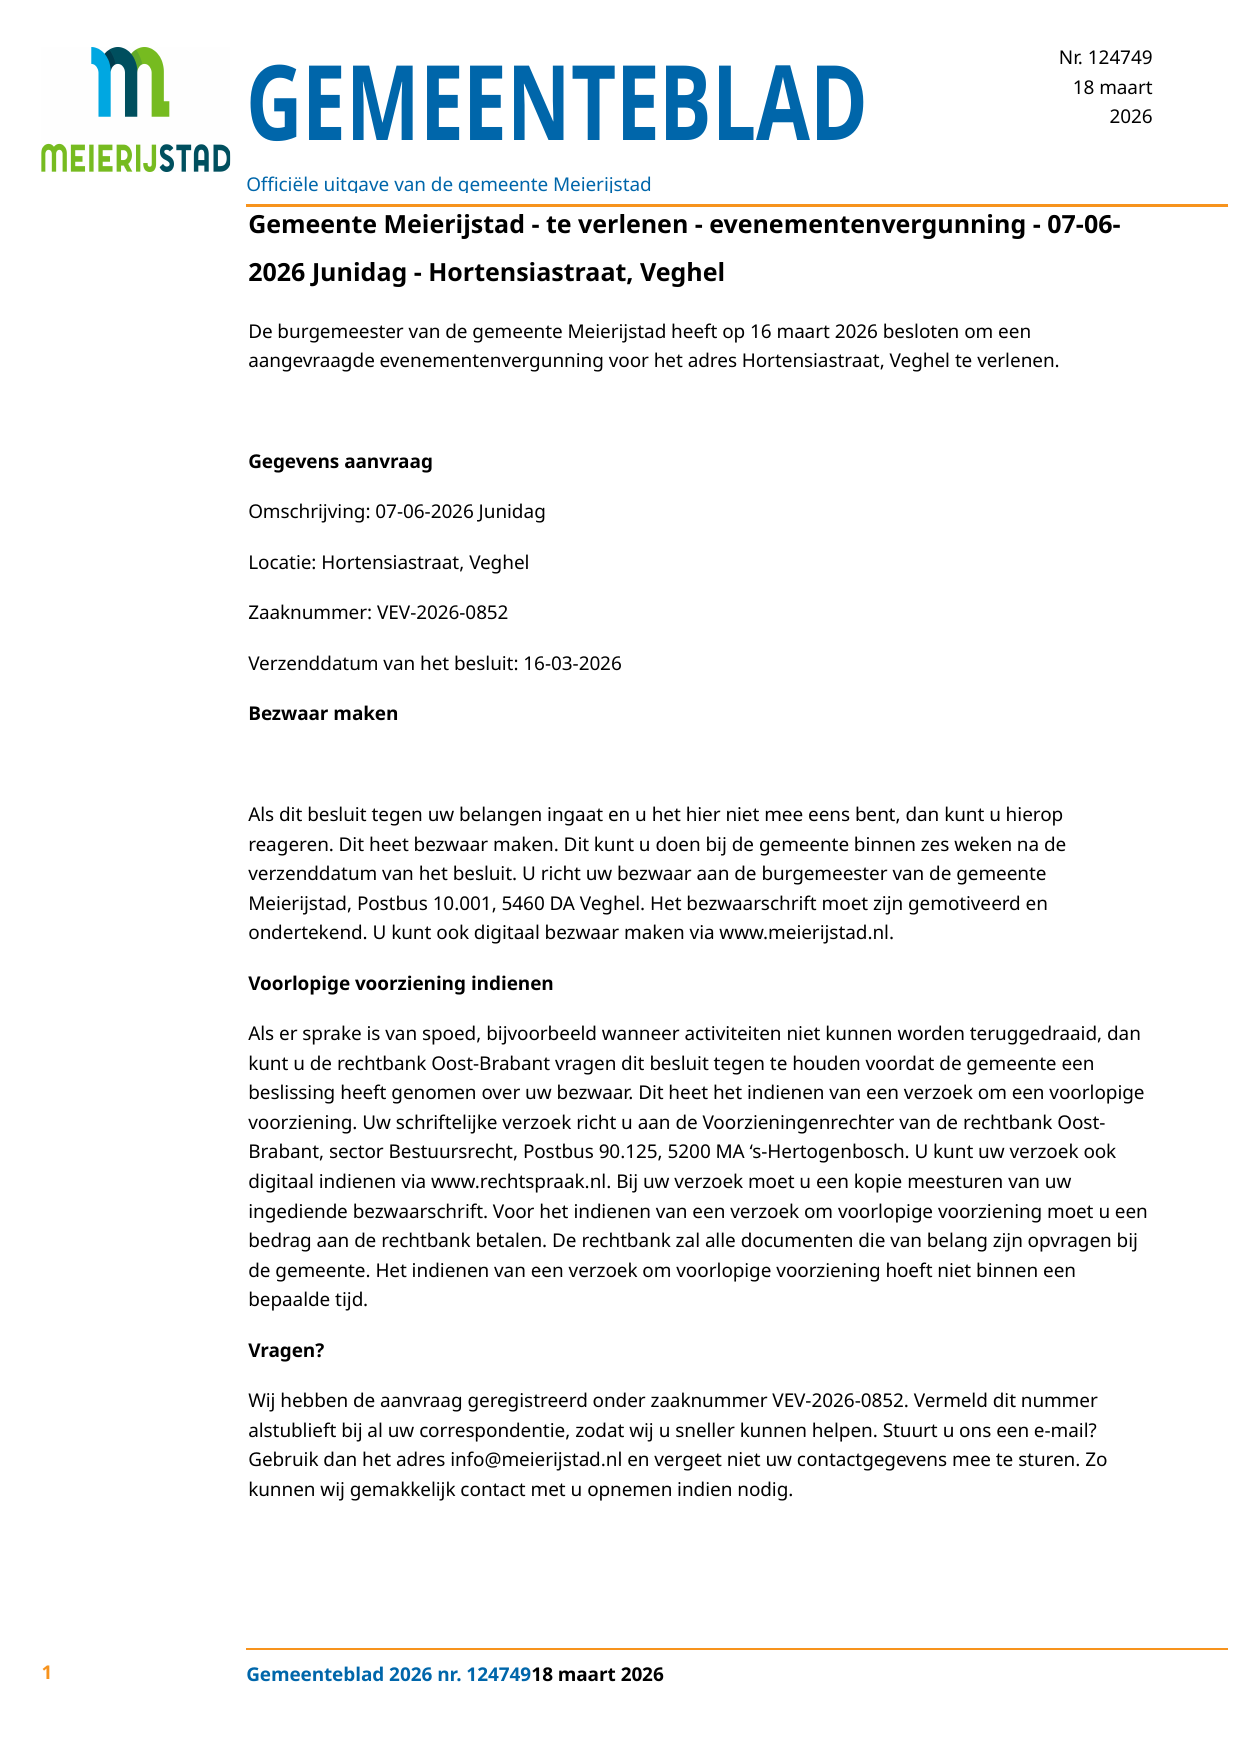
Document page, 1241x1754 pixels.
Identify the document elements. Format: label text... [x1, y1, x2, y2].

text Omschrijving: 07-06-2026 Junidag [248, 499, 1152, 524]
text Als dit besluit tegen uw belangen ingaat en u het hier niet mee eens bent, dan kunt u hierop reageren. Dit heet bezwaar maken. Dit kunt u doen bij de gemeente binnen zes weken na de verzenddatum van het besluit. U richt uw bezwaar aan de burgemeester van de gemeente Meierijstad, Postbus 10.001, 5460 DA Veghel. Het bezwaarschrift moet zijn gemotiveerd en ondertekend. U kunt ook digitaal bezwaar maken via www.meierijstad.nl. [248, 801, 1152, 945]
text Vragen? [248, 1337, 1152, 1363]
text Wij hebben de aanvraag geregistreerd onder zaaknummer VEV-2026-0852. Vermeld dit nummer alstublieft bij al uw correspondentie, zodat wij u sneller kunnen helpen. Stuurt u ons een e-mail? Gebruik dan het adres info@meierijstad.nl en vergeet niet uw contactgegevens mee te sturen. Zo kunnen wij gemakkelijk contact met u opnemen indien nodig. [248, 1387, 1152, 1502]
text Locatie: Hortensiastraat, Veghel [248, 549, 1152, 575]
text Bezwaar maken [248, 700, 1152, 726]
picture [41, 47, 231, 172]
text Zaaknummer: VEV-2026-0852 [248, 599, 1152, 625]
text Voorlopige voorziening indienen [248, 970, 1152, 996]
text Gegevens aanvraag [248, 448, 1152, 474]
text Als er sprake is van spoed, bijvoorbeeld wanneer activiteiten niet kunnen worden teruggedraaid, dan kunt u de rechtbank Oost-Brabant vragen dit besluit tegen te houden voordat de gemeente een beslissing heeft genomen over uw bezwaar. Dit heet het indienen van een verzoek om een voorlopige voorziening. Uw schriftelijke verzoek richt u aan de Voorzieningenrechter van de rechtbank Oost-Brabant, sector Bestuursrecht, Postbus 90.125, 5200 MA ‘s-Hertogenbosch. U kunt uw verzoek ook digitaal indienen via www.rechtspraak.nl. Bij uw verzoek moet u een kopie meesturen van uw ingediende bezwaarschrift. Voor het indienen van een verzoek om voorlopige voorziening moet u een bedrag aan de rechtbank betalen. De rechtbank zal alle documenten die van belang zijn opvragen bij de gemeente. Het indienen van een verzoek om voorlopige voorziening hoeft niet binnen een bepaalde tijd. [248, 1020, 1152, 1312]
text Gemeente Meierijstad - te verlenen - evenementenvergunning - 07-06-2026 Junidag - Hortensiastraat, Veghel [248, 207, 1152, 288]
text De burgemeester van de gemeente Meierijstad heeft op 16 maart 2026 besloten om een aangevraagde evenementenvergunning voor het adres Hortensiastraat, Veghel te verlenen. [248, 318, 1152, 373]
text Verzenddatum van het besluit: 16-03-2026 [248, 650, 1152, 676]
